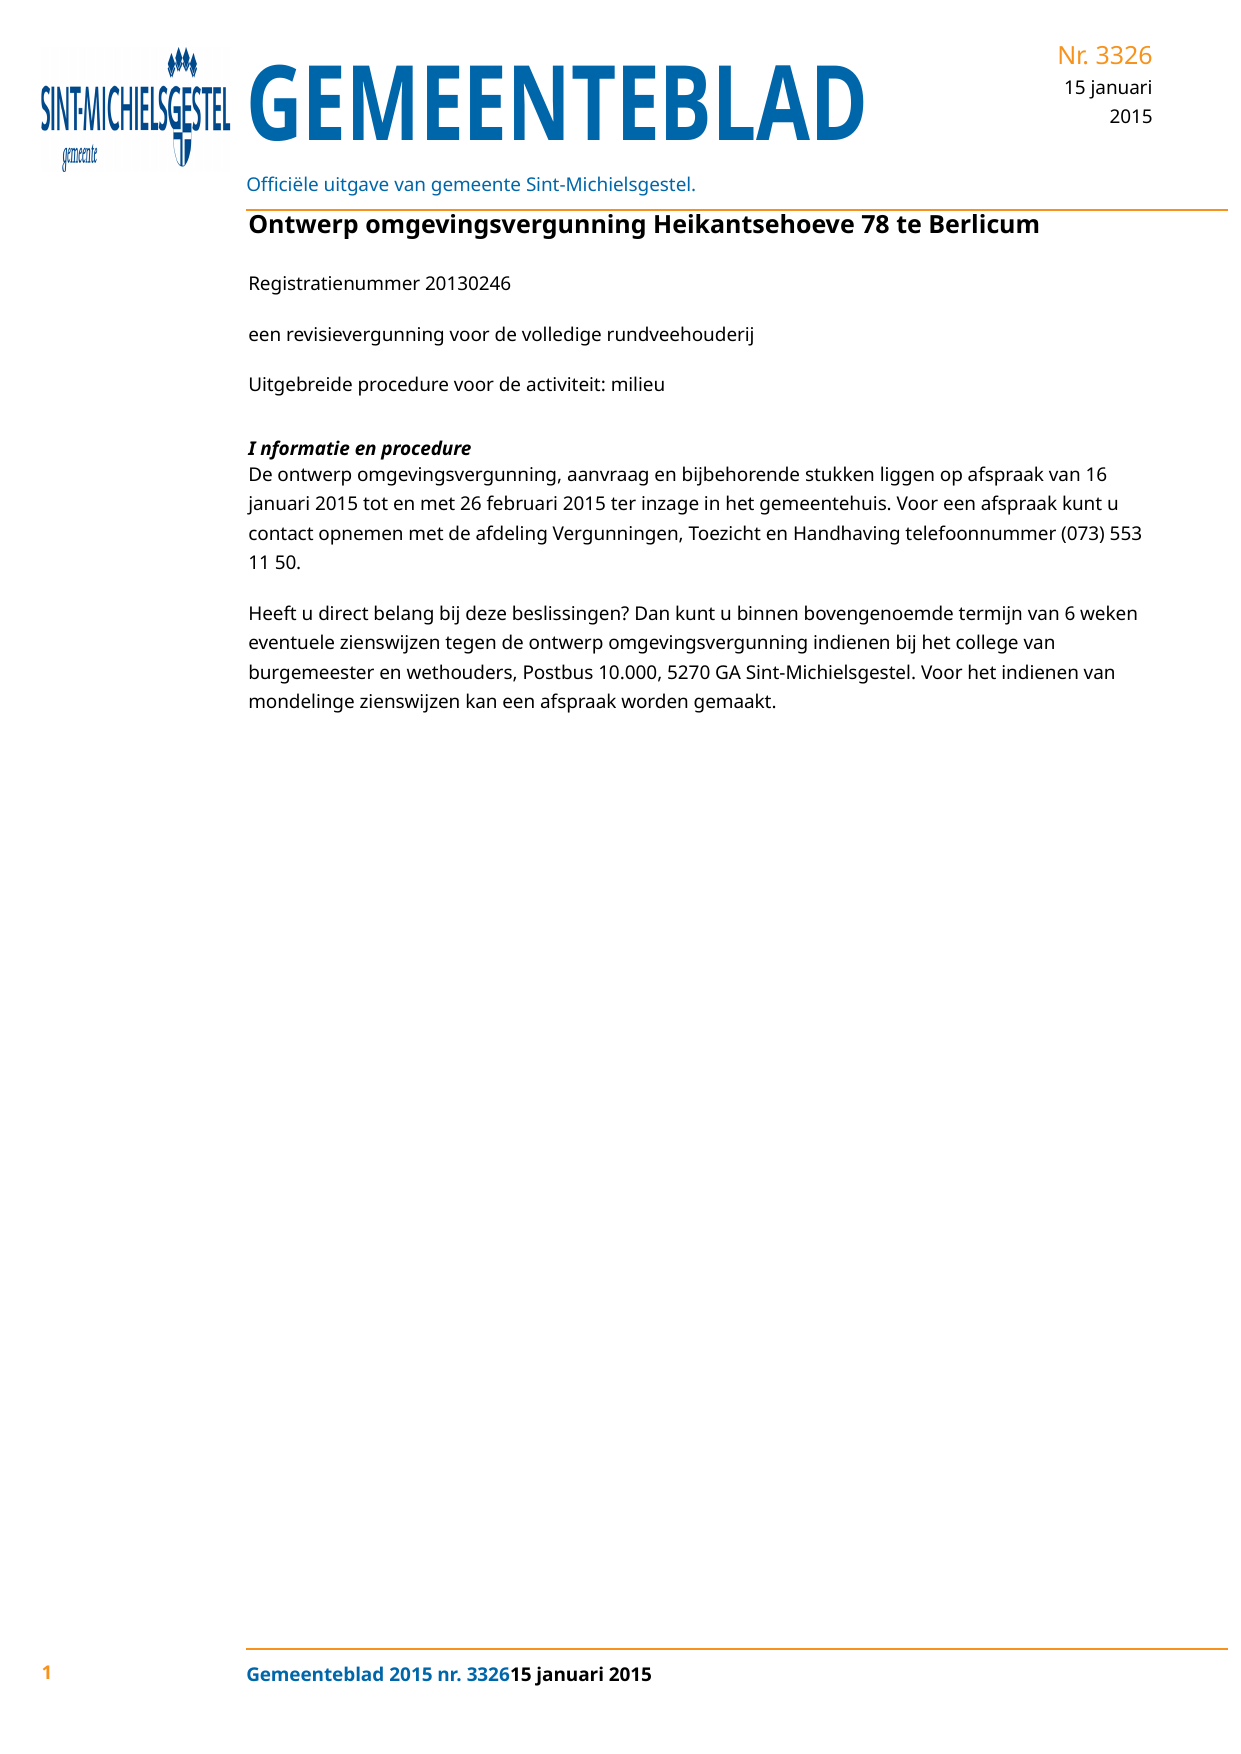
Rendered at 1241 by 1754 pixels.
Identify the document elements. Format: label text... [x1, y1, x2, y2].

text Uitgebreide procedure voor de activiteit: milieu [248, 371, 1152, 397]
picture [41, 47, 231, 172]
text een revisievergunning voor de volledige rundveehouderij [248, 321, 1152, 346]
text Heeft u direct belang bij deze beslissingen? Dan kunt u binnen bovengenoemde termijn van 6 weken eventuele zienswijzen tegen de ontwerp omgevingsvergunning indienen bij het college van burgemeester en wethouders, Postbus 10.000, 5270 GA Sint-Michielsgestel. Voor het indienen van mondelinge zienswijzen kan een afspraak worden gemaakt. [248, 600, 1152, 714]
text Registratienummer 20130246 [248, 270, 1152, 296]
text Ontwerp omgevingsvergunning Heikantsehoeve 78 te Berlicum [248, 211, 1152, 241]
text I nformatie en procedure [248, 435, 1152, 461]
text De ontwerp omgevingsvergunning, aanvraag en bijbehorende stukken liggen op afspraak van 16 januari 2015 tot en met 26 februari 2015 ter inzage in het gemeentehuis. Voor een afspraak kunt u contact opnemen met de afdeling Vergunningen, Toezicht en Handhaving telefoonnummer (073) 553 11 50. [248, 461, 1152, 575]
